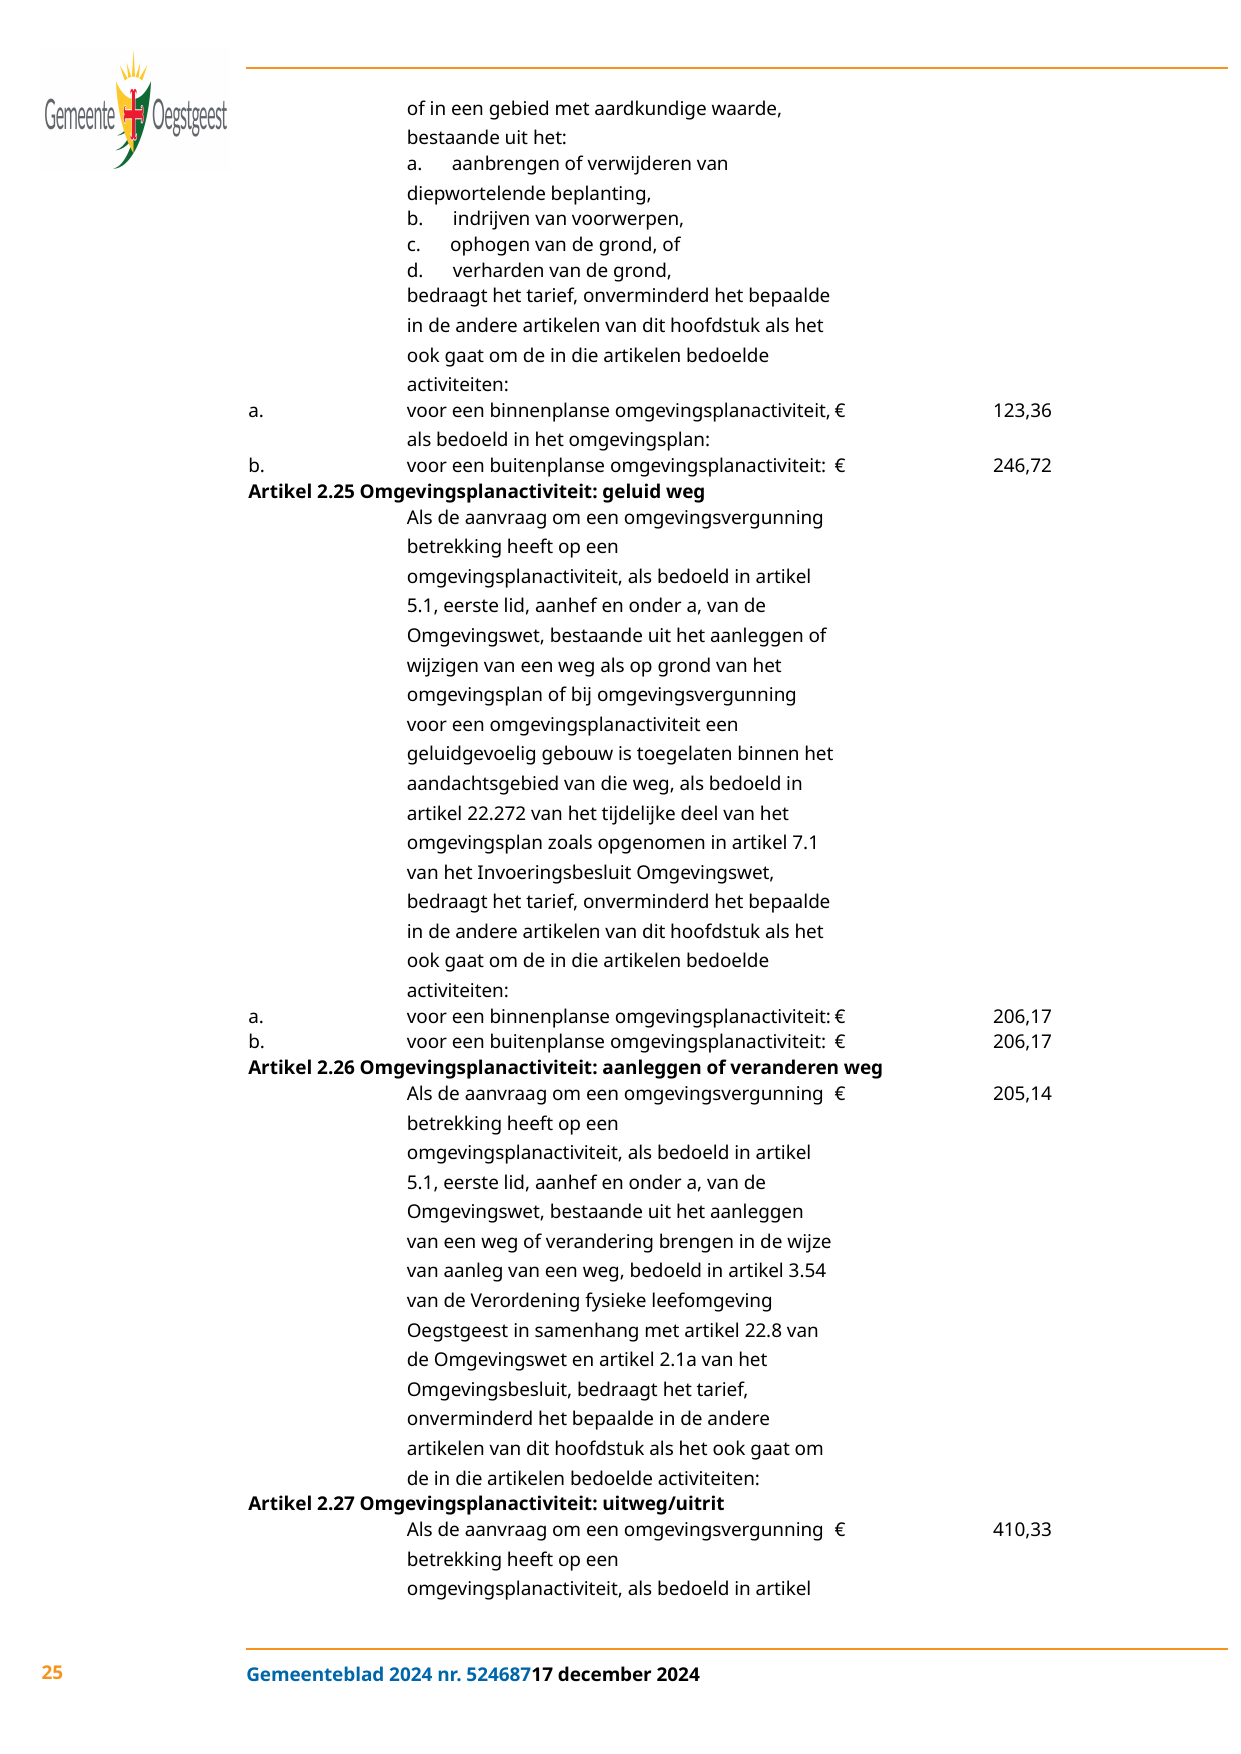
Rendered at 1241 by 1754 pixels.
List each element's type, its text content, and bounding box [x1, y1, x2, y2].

table_cell 205,14 [993, 1080, 1152, 1490]
table_cell voor een binnenplanse omgevingsplanactiviteit: [407, 1003, 834, 1029]
picture [41, 47, 231, 172]
table_cell Artikel 2.25 Omgevingsplanactiviteit: geluid weg [248, 478, 1152, 504]
table_cell bedraagt het tarief, onverminderd het bepaalde in de andere artikelen van dit hoofdstuk als het ook gaat om de in die artikelen bedoelde activiteiten: [407, 283, 834, 397]
table_cell a. aanbrengen of verwijderen van diepwortelende beplanting, [407, 150, 834, 205]
table_cell [248, 95, 407, 150]
table_cell voor een binnenplanse omgevingsplanactiviteit, als bedoeld in het omgevingsplan: [407, 397, 834, 452]
table_cell b. [248, 453, 407, 478]
table_cell d. verharden van de grond, [407, 257, 834, 283]
table_cell [248, 283, 407, 397]
table_cell [248, 1516, 407, 1601]
table_cell [993, 257, 1152, 283]
table_cell € [834, 1029, 993, 1054]
table_cell b. [248, 1029, 407, 1054]
table_cell [993, 205, 1152, 231]
table_cell Artikel 2.27 Omgevingsplanactiviteit: uitweg/uitrit [248, 1490, 1152, 1516]
table_cell € [834, 453, 993, 478]
table_cell [248, 231, 407, 257]
table_cell Artikel 2.26 Omgevingsplanactiviteit: aanleggen of veranderen weg [248, 1054, 1152, 1080]
table_cell voor een buitenplanse omgevingsplanactiviteit: [407, 453, 834, 478]
table_cell [834, 231, 993, 257]
table_cell a. [248, 1003, 407, 1029]
table_cell [993, 95, 1152, 150]
table_cell [834, 283, 993, 397]
table_cell b. indrijven van voorwerpen, [407, 205, 834, 231]
table_cell [834, 257, 993, 283]
table_cell of in een gebied met aardkundige waarde, bestaande uit het: [407, 95, 834, 150]
table_cell [248, 504, 407, 1003]
table_cell [248, 257, 407, 283]
table_cell € [834, 1003, 993, 1029]
table_cell [834, 150, 993, 205]
table_cell voor een buitenplanse omgevingsplanactiviteit: [407, 1029, 834, 1054]
table_cell Als de aanvraag om een omgevingsvergunning betrekking heeft op een omgevingsplanactiviteit, als bedoeld in artikel [407, 1516, 834, 1601]
table_cell Als de aanvraag om een omgevingsvergunning betrekking heeft op een omgevingsplanactiviteit, als bedoeld in artikel 5.1, eerste lid, aanhef en onder a, van de Omgevingswet, bestaande uit het aanleggen van een weg of verandering brengen in de wijze van aanleg van een weg, bedoeld in artikel 3.54 van de Verordening fysieke leefomgeving Oegstgeest in samenhang met artikel 22.8 van de Omgevingswet en artikel 2.1a van het Omgevingsbesluit, bedraagt het tarief, onverminderd het bepaalde in de andere artikelen van dit hoofdstuk als het ook gaat om de in die artikelen bedoelde activiteiten: [407, 1080, 834, 1490]
table_cell Als de aanvraag om een omgevingsvergunning betrekking heeft op een omgevingsplanactiviteit, als bedoeld in artikel 5.1, eerste lid, aanhef en onder a, van de Omgevingswet, bestaande uit het aanleggen of wijzigen van een weg als op grond van het omgevingsplan of bij omgevingsvergunning voor een omgevingsplanactiviteit een geluidgevoelig gebouw is toegelaten binnen het aandachtsgebied van die weg, als bedoeld in artikel 22.272 van het tijdelijke deel van het omgevingsplan zoals opgenomen in artikel 7.1 van het Invoeringsbesluit Omgevingswet, bedraagt het tarief, onverminderd het bepaalde in de andere artikelen van dit hoofdstuk als het ook gaat om de in die artikelen bedoelde activiteiten: [407, 504, 834, 1003]
table_cell [993, 283, 1152, 397]
table_cell [248, 1080, 407, 1490]
table_cell 410,33 [993, 1516, 1152, 1601]
table_cell [248, 205, 407, 231]
table_cell a. [248, 397, 407, 452]
table_cell [993, 231, 1152, 257]
table_cell [993, 504, 1152, 1003]
table_cell 246,72 [993, 453, 1152, 478]
table_cell c. ophogen van de grond, of [407, 231, 834, 257]
table_cell [993, 150, 1152, 205]
table_cell [834, 205, 993, 231]
table_cell € [834, 1080, 993, 1490]
table_cell [834, 504, 993, 1003]
table_cell 123,36 [993, 397, 1152, 452]
table_cell € [834, 1516, 993, 1601]
table_cell 206,17 [993, 1003, 1152, 1029]
table_cell [834, 95, 993, 150]
table_cell € [834, 397, 993, 452]
table_cell 206,17 [993, 1029, 1152, 1054]
table_cell [248, 150, 407, 205]
